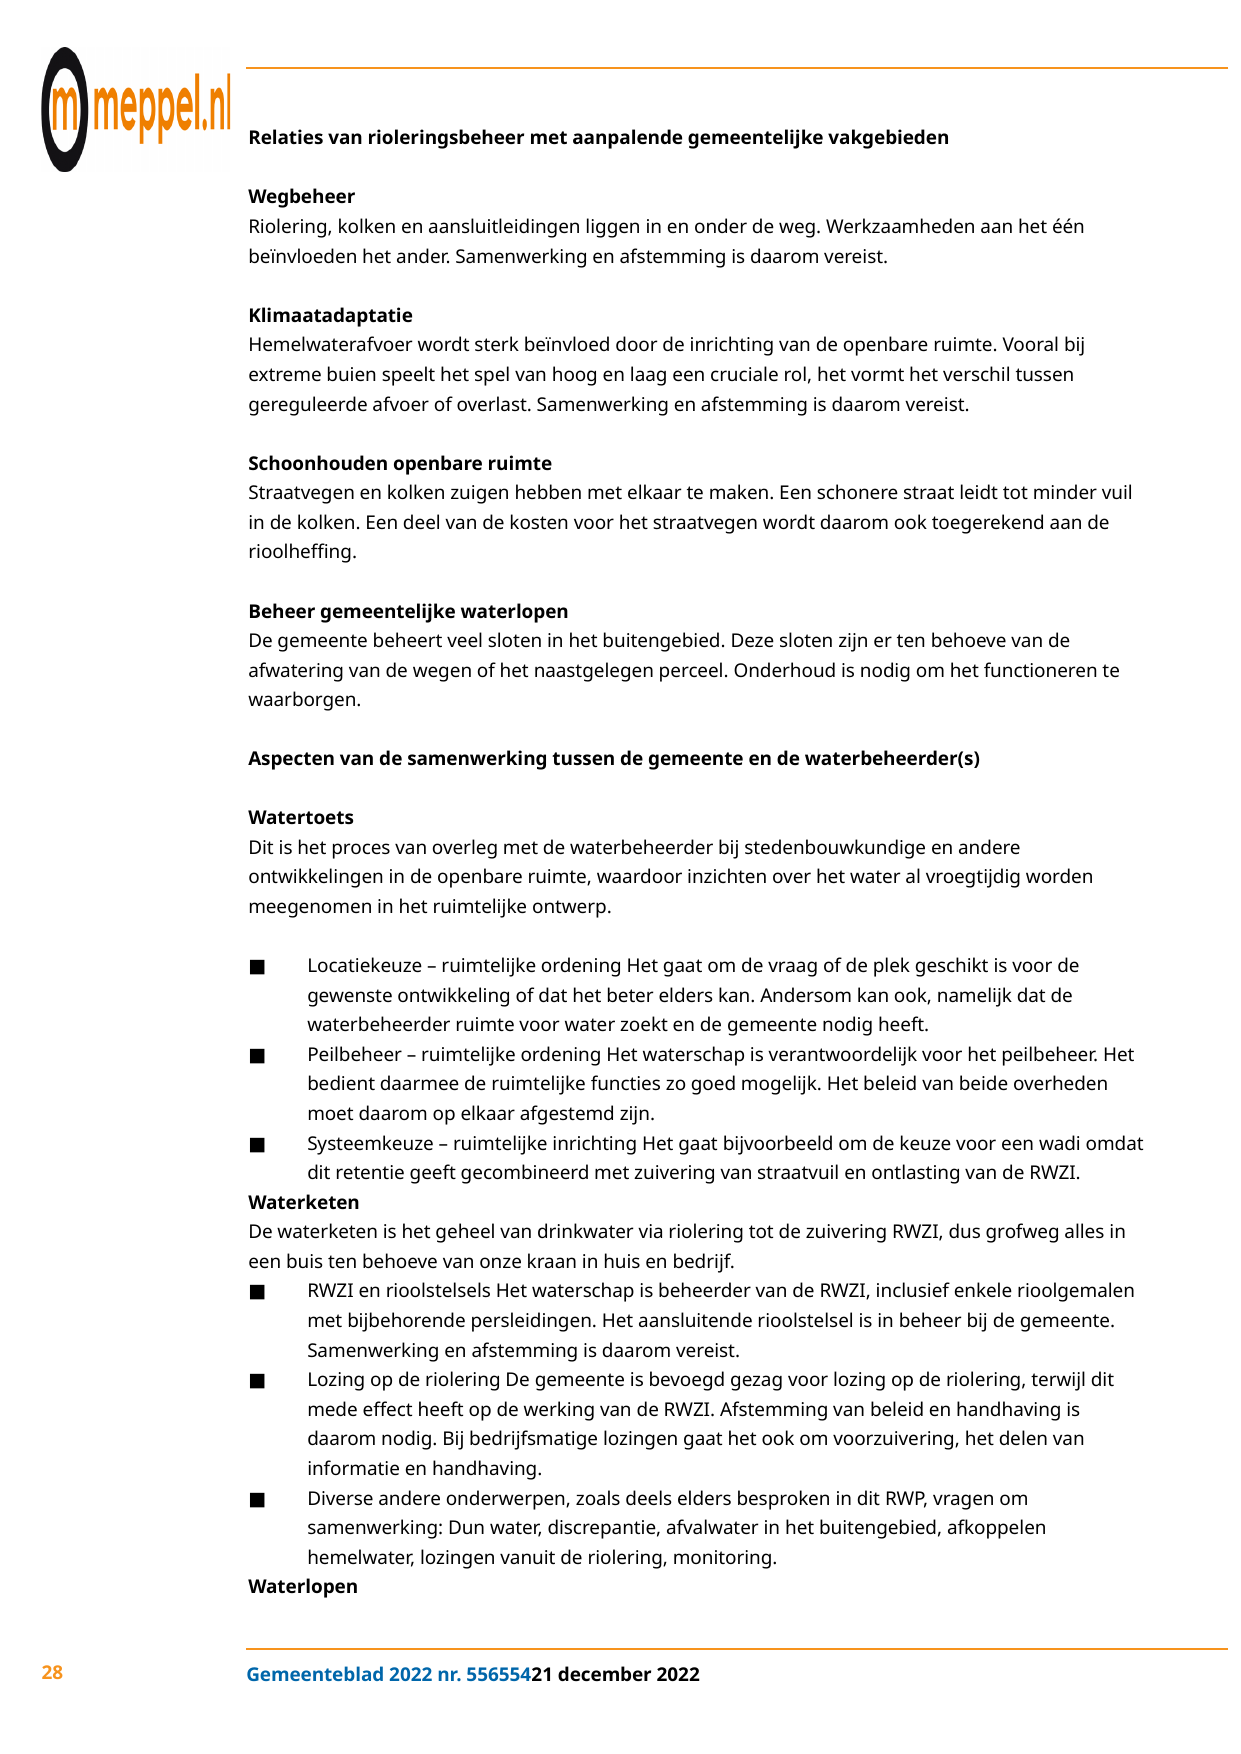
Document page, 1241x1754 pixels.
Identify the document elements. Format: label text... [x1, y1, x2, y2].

picture [41, 47, 231, 172]
table_header Aspecten van de samenwerking tussen de gemeente en de waterbeheerder(s) Watertoets Dit is het proces van overleg met de waterbeheerder bij stedenbouwkundige en andere ontwikkelingen in de openbare ruimte, waardoor inzichten over het water al vroegtijdig worden meegenomen in het ruimtelijke ontwerp. Locatiekeuze – ruimtelijke ordening Het gaat om de vraag of de plek geschikt is voor de gewenste ontwikkeling of dat het beter elders kan. Andersom kan ook, namelijk dat de waterbeheerder ruimte voor water zoekt en de gemeente nodig heeft. Peilbeheer – ruimtelijke ordening Het waterschap is verantwoordelijk voor het peilbeheer. Het bedient daarmee de ruimtelijke functies zo goed mogelijk. Het beleid van beide overheden moet daarom op elkaar afgestemd zijn. Systeemkeuze – ruimtelijke inrichting Het gaat bijvoorbeeld om de keuze voor een wadi omdat dit retentie geeft gecombineerd met zuivering van straatvuil en ontlasting van de RWZI. Waterketen De waterketen is het geheel van drinkwater via riolering tot de zuivering RWZI, dus grofweg alles in een buis ten behoeve van onze kraan in huis en bedrijf. RWZI en rioolstelsels Het waterschap is beheerder van de RWZI, inclusief enkele rioolgemalen met bijbehorende persleidingen. Het aansluitende rioolstelsel is in beheer bij de gemeente. Samenwerking en afstemming is daarom vereist. Lozing op de riolering De gemeente is bevoegd gezag voor lozing op de riolering, terwijl dit mede effect heeft op de werking van de RWZI. Afstemming van beleid en handhaving is daarom nodig. Bij bedrijfsmatige lozingen gaat het ook om voorzuivering, het delen van informatie en handhaving. Diverse andere onderwerpen, zoals deels elders besproken in dit RWP, vragen om samenwerking: Dun water, discrepantie, afvalwater in het buitengebied, afkoppelen hemelwater, lozingen vanuit de riolering, monitoring. Waterlopen [248, 745, 1152, 1599]
table_header Relaties van rioleringsbeheer met aanpalende gemeentelijke vakgebieden Wegbeheer Riolering, kolken en aansluitleidingen liggen in en onder de weg. Werkzaamheden aan het één beïnvloeden het ander. Samenwerking en afstemming is daarom vereist. Klimaatadaptatie Hemelwaterafvoer wordt sterk beïnvloed door de inrichting van de openbare ruimte. Vooral bij extreme buien speelt het spel van hoog en laag een cruciale rol, het vormt het verschil tussen gereguleerde afvoer of overlast. Samenwerking en afstemming is daarom vereist. Schoonhouden openbare ruimte Straatvegen en kolken zuigen hebben met elkaar te maken. Een schonere straat leidt tot minder vuil in de kolken. Een deel van de kosten voor het straatvegen wordt daarom ook toegerekend aan de rioolheffing. Beheer gemeentelijke waterlopen De gemeente beheert veel sloten in het buitengebied. Deze sloten zijn er ten behoeve van de afwatering van de wegen of het naastgelegen perceel. Onderhoud is nodig om het functioneren te waarborgen. [248, 125, 1152, 712]
